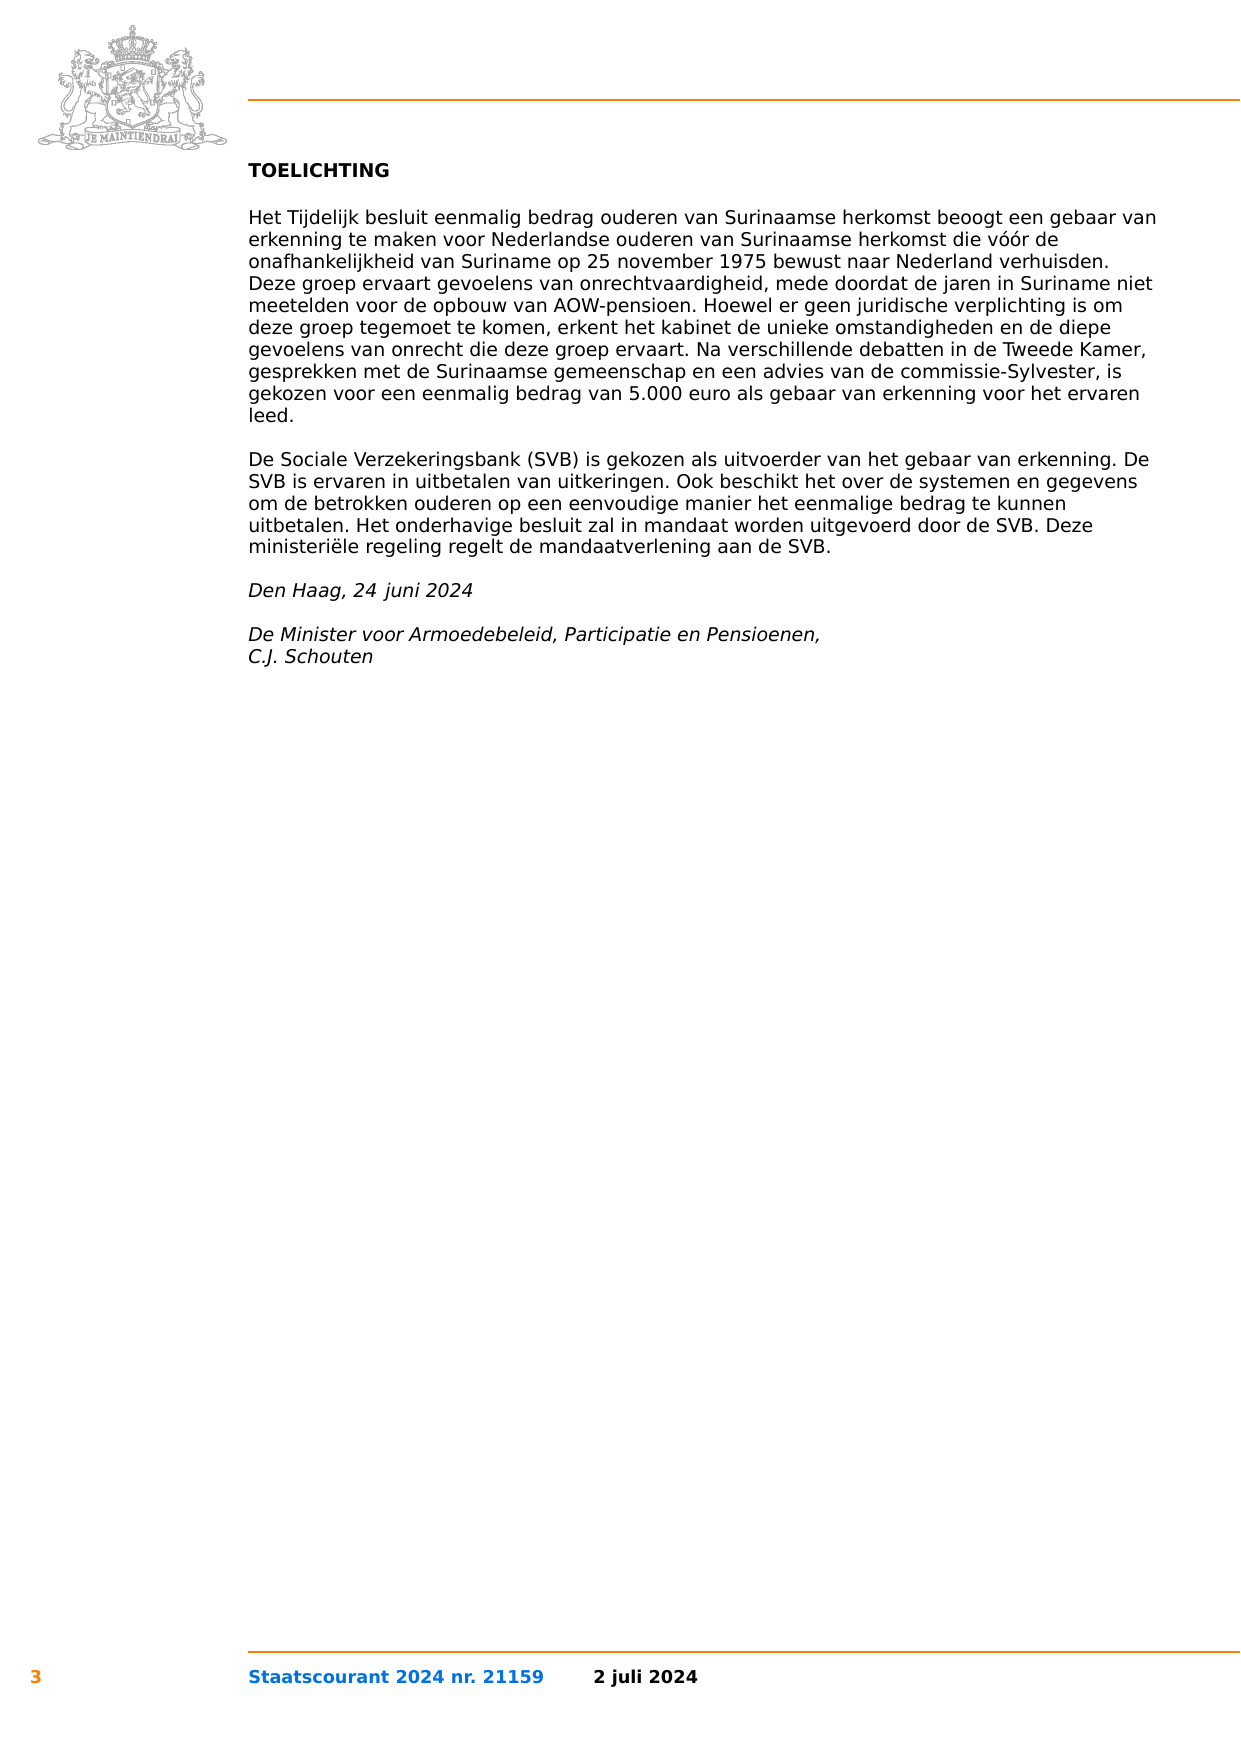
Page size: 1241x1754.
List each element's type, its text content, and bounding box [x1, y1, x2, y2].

text Den Haag, 24 juni 2024 [248, 580, 1163, 602]
picture [38, 25, 227, 150]
text De Minister voor Armoedebeleid, Participatie en Pensioenen, C.J. Schouten [248, 624, 1163, 668]
text De Sociale Verzekeringsbank (SVB) is gekozen als uitvoerder van het gebaar van erkenning. De SVB is ervaren in uitbetalen van uitkeringen. Ook beschikt het over de systemen en gegevens om de betrokken ouderen op een eenvoudige manier het eenmalige bedrag te kunnen uitbetalen. Het onderhavige besluit zal in mandaat worden uitgevoerd door de SVB. Deze ministeriële regeling regelt de mandaatverlening aan de SVB. [248, 448, 1163, 558]
subtitle TOELICHTING [248, 160, 1163, 182]
text Het Tijdelijk besluit eenmalig bedrag ouderen van Surinaamse herkomst beoogt een gebaar van erkenning te maken voor Nederlandse ouderen van Surinaamse herkomst die vóór de onafhankelijkheid van Suriname op 25 november 1975 bewust naar Nederland verhuisden. Deze groep ervaart gevoelens van onrechtvaardigheid, mede doordat de jaren in Suriname niet meetelden voor de opbouw van AOW-pensioen. Hoewel er geen juridische verplichting is om deze groep tegemoet te komen, erkent het kabinet de unieke omstandigheden en de diepe gevoelens van onrecht die deze groep ervaart. Na verschillende debatten in de Tweede Kamer, gesprekken met de Surinaamse gemeenschap en een advies van de commissie-Sylvester, is gekozen voor een eenmalig bedrag van 5.000 euro als gebaar van erkenning voor het ervaren leed. [248, 207, 1163, 427]
